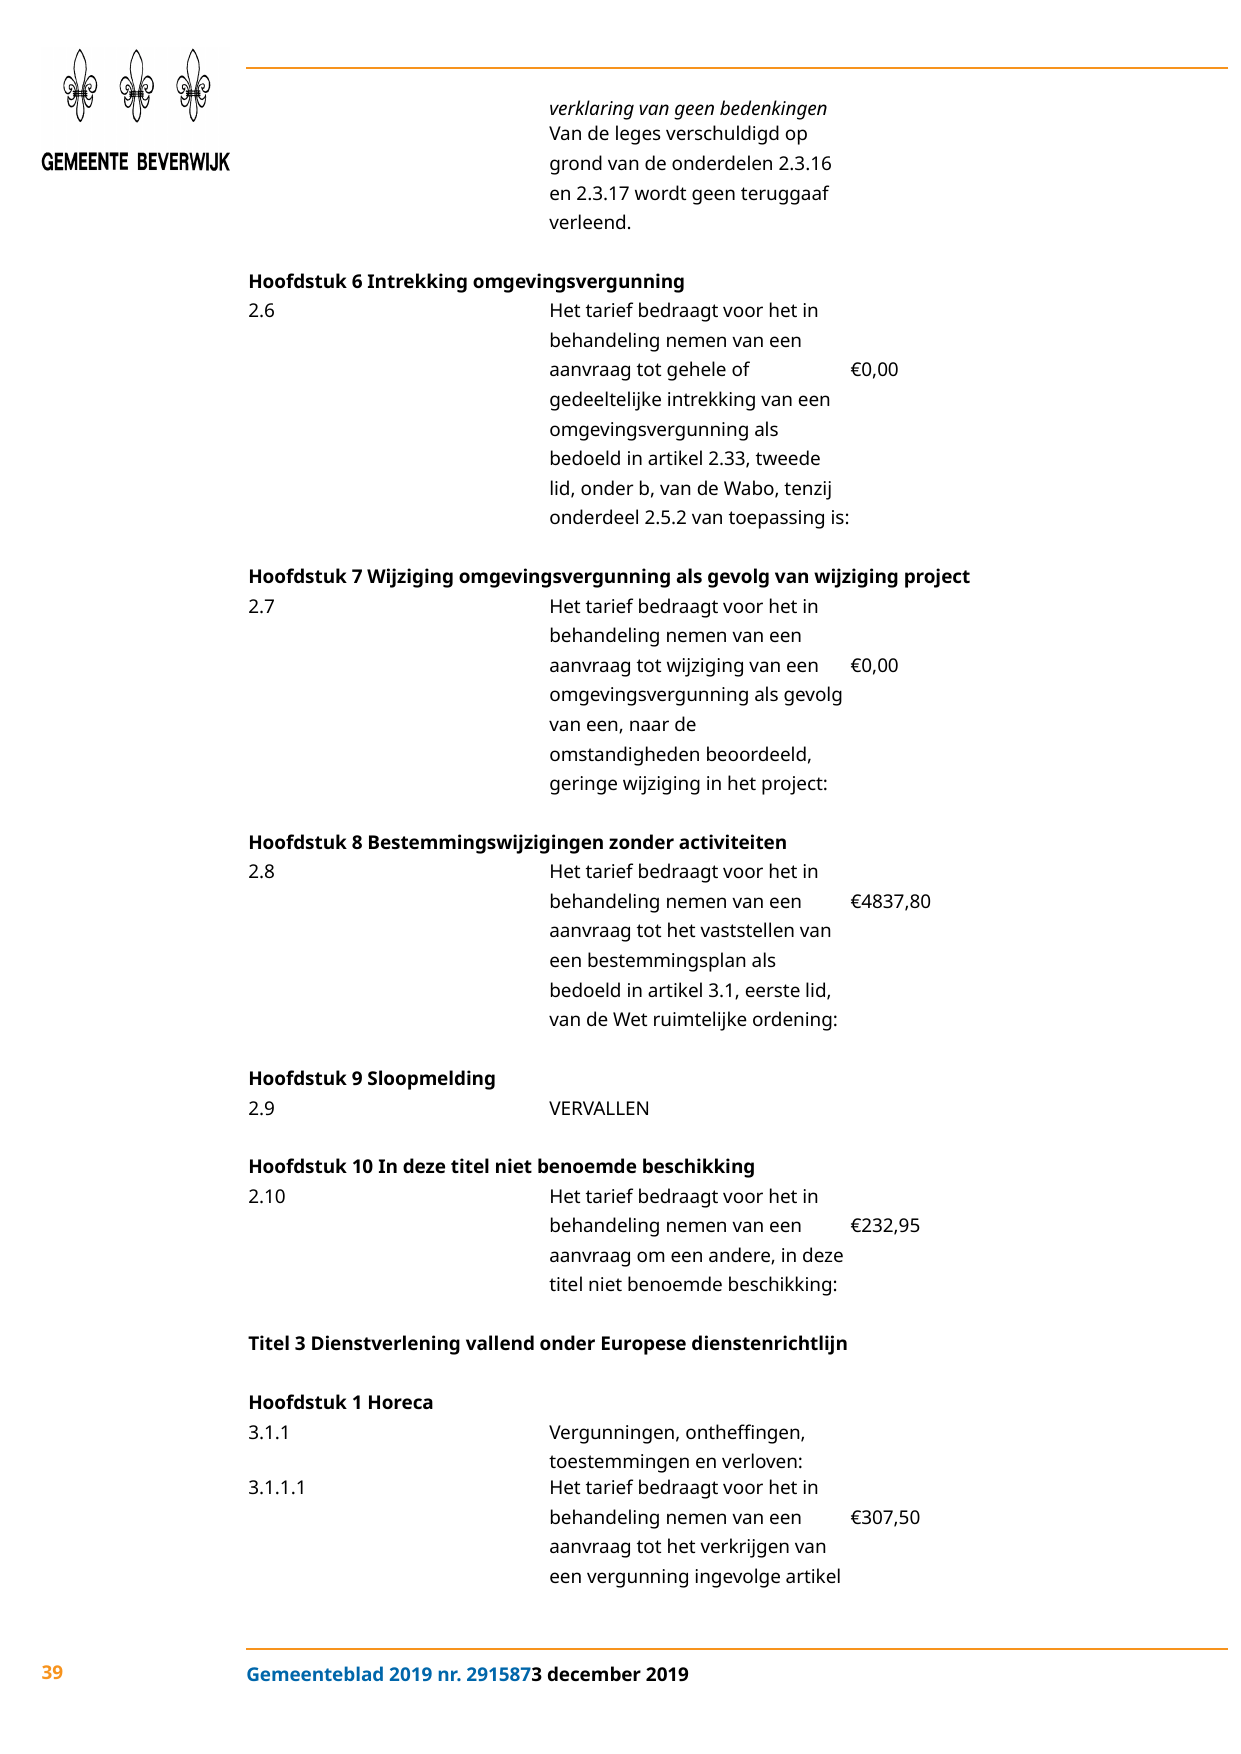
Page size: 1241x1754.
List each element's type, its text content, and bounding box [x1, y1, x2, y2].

table_header €232,95 [850, 1183, 1152, 1297]
table_cell [850, 95, 1152, 121]
table_header 2.9 [248, 1095, 549, 1120]
table_header Het tarief bedraagt voor het in behandeling nemen van een aanvraag tot het vaststellen van een bestemmingsplan als bedoeld in artikel 3.1, eerste lid, van de Wet ruimtelijke ordening: [549, 859, 850, 1032]
text Titel 3 Dienstverlening vallend onder Europese dienstenrichtlijn [248, 1330, 1152, 1356]
table_header [850, 1419, 1152, 1474]
table_header Het tarief bedraagt voor het in behandeling nemen van een aanvraag tot gehele of gedeeltelijke intrekking van een omgevingsvergunning als bedoeld in artikel 2.33, tweede lid, onder b, van de Wabo, tenzij onderdeel 2.5.2 van toepassing is: [549, 298, 850, 530]
table_cell €307,50 [850, 1474, 1152, 1589]
table_cell [850, 121, 1152, 235]
table_header Vergunningen, ontheffingen, toestemmingen en verloven: [549, 1419, 850, 1474]
table_header €0,00 [850, 298, 1152, 530]
table_header 3.1.1 [248, 1419, 549, 1474]
table_cell Van de leges verschuldigd op grond van de onderdelen 2.3.16 en 2.3.17 wordt geen teruggaaf verleend. [549, 121, 850, 235]
table_header [850, 1095, 1152, 1120]
text Hoofdstuk 6 Intrekking omgevingsvergunning [248, 268, 1152, 293]
table_header €0,00 [850, 593, 1152, 796]
text Hoofdstuk 1 Horeca [248, 1389, 1152, 1415]
table_cell [248, 121, 549, 235]
table_cell Het tarief bedraagt voor het in behandeling nemen van een aanvraag tot het verkrijgen van een vergunning ingevolge artikel [549, 1474, 850, 1589]
table_header VERVALLEN [549, 1095, 850, 1120]
table_header Het tarief bedraagt voor het in behandeling nemen van een aanvraag om een andere, in deze titel niet benoemde beschikking: [549, 1183, 850, 1297]
text Hoofdstuk 9 Sloopmelding [248, 1065, 1152, 1091]
picture [41, 47, 231, 172]
text Hoofdstuk 8 Bestemmingswijzigingen zonder activiteiten [248, 829, 1152, 854]
table_header 2.7 [248, 593, 549, 796]
table_header 2.8 [248, 859, 549, 1032]
table_cell 3.1.1.1 [248, 1474, 549, 1589]
table_header Het tarief bedraagt voor het in behandeling nemen van een aanvraag tot wijziging van een omgevingsvergunning als gevolg van een, naar de omstandigheden beoordeeld, geringe wijziging in het project: [549, 593, 850, 796]
table_header €4837,80 [850, 859, 1152, 1032]
text Hoofdstuk 7 Wijziging omgevingsvergunning als gevolg van wijziging project [248, 563, 1152, 589]
text Hoofdstuk 10 In deze titel niet benoemde beschikking [248, 1153, 1152, 1179]
table_header 2.10 [248, 1183, 549, 1297]
table_header 2.6 [248, 298, 549, 530]
table_cell verklaring van geen bedenkingen [549, 95, 850, 121]
table_cell [248, 95, 549, 121]
